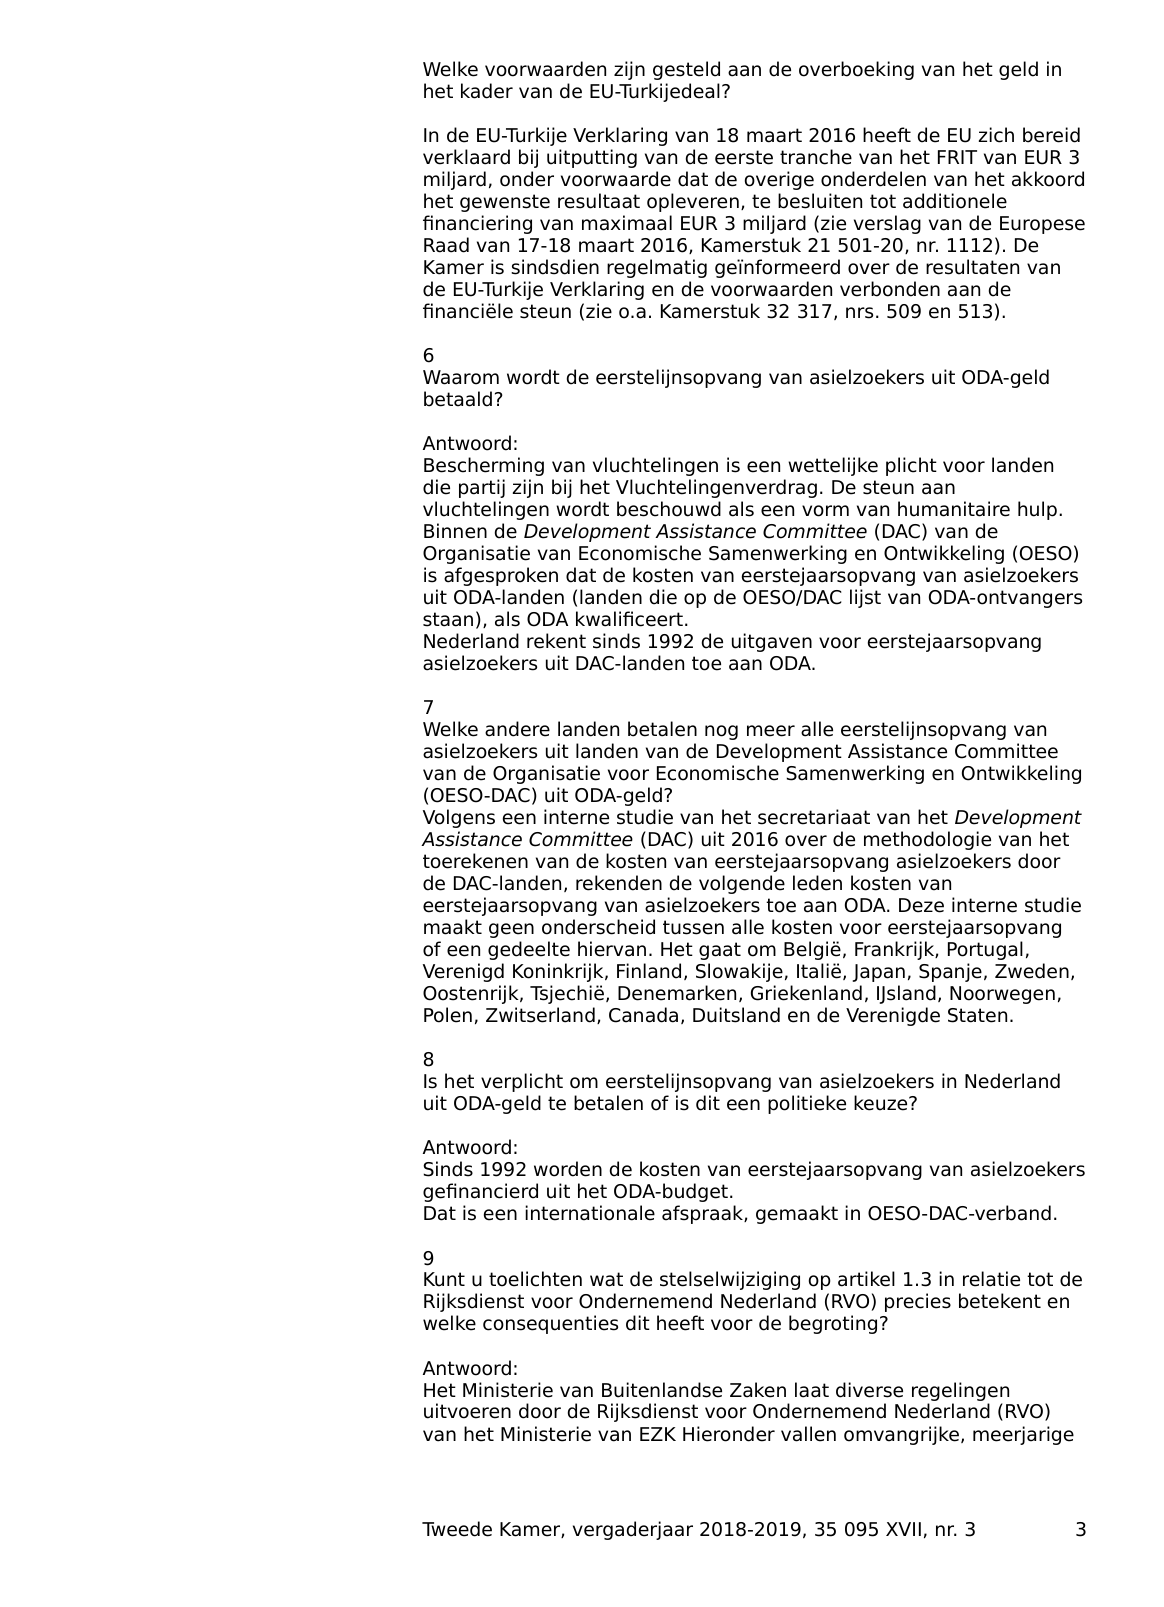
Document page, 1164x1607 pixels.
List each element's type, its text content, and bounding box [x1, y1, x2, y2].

text Welke andere landen betalen nog meer alle eerstelijnsopvang van asielzoekers uit landen van de Development Assistance Committee van de Organisatie voor Economische Samenwerking en Ontwikkeling (OESO-DAC) uit ODA-geld? [422, 719, 1087, 807]
text Kunt u toelichten wat de stelselwijziging op artikel 1.3 in relatie tot de Rijksdienst voor Ondernemend Nederland (RVO) precies betekent en welke consequenties dit heeft voor de begroting? [422, 1269, 1087, 1335]
text 8 [422, 1049, 1087, 1071]
text Welke voorwaarden zijn gesteld aan de overboeking van het geld in het kader van de EU-Turkijedeal? [422, 59, 1087, 103]
text Dat is een internationale afspraak, gemaakt in OESO-DAC-verband. [422, 1203, 1087, 1225]
text Nederland rekent sinds 1992 de uitgaven voor eerstejaarsopvang asielzoekers uit DAC-landen toe aan ODA. [422, 631, 1087, 675]
text Volgens een interne studie van het secretariaat van het Development Assistance Committee (DAC) uit 2016 over de methodologie van het toerekenen van de kosten van eerstejaarsopvang asielzoekers door de DAC-landen, rekenden de volgende leden kosten van eerstejaarsopvang van asielzoekers toe aan ODA. Deze interne studie maakt geen onderscheid tussen alle kosten voor eerstejaarsopvang of een gedeelte hiervan. Het gaat om België, Frankrijk, Portugal, Verenigd Koninkrijk, Finland, Slowakije, Italië, Japan, Spanje, Zweden, Oostenrijk, Tsjechië, Denemarken, Griekenland, IJsland, Noorwegen, Polen, Zwitserland, Canada, Duitsland en de Verenigde Staten. [422, 807, 1087, 1027]
text Het Ministerie van Buitenlandse Zaken laat diverse regelingen uitvoeren door de Rijksdienst voor Ondernemend Nederland (RVO) van het Ministerie van EZK Hieronder vallen omvangrijke, meerjarige [422, 1379, 1087, 1445]
text Sinds 1992 worden de kosten van eerstejaarsopvang van asielzoekers gefinancierd uit het ODA-budget. [422, 1159, 1087, 1203]
text In de EU-Turkije Verklaring van 18 maart 2016 heeft de EU zich bereid verklaard bij uitputting van de eerste tranche van het FRIT van EUR 3 miljard, onder voorwaarde dat de overige onderdelen van het akkoord het gewenste resultaat opleveren, te besluiten tot additionele financiering van maximaal EUR 3 miljard (zie verslag van de Europese Raad van 17-18 maart 2016, Kamerstuk 21 501-20, nr. 1112). De Kamer is sindsdien regelmatig geïnformeerd over de resultaten van de EU-Turkije Verklaring en de voorwaarden verbonden aan de financiële steun (zie o.a. Kamerstuk 32 317, nrs. 509 en 513). [422, 125, 1087, 323]
text 7 [422, 697, 1087, 719]
text 9 [422, 1247, 1087, 1269]
text Antwoord: [422, 1137, 1087, 1159]
text Bescherming van vluchtelingen is een wettelijke plicht voor landen die partij zijn bij het Vluchtelingenverdrag. De steun aan vluchtelingen wordt beschouwd als een vorm van humanitaire hulp. Binnen de Development Assistance Committee (DAC) van de Organisatie van Economische Samenwerking en Ontwikkeling (OESO) is afgesproken dat de kosten van eerstejaarsopvang van asielzoekers uit ODA-landen (landen die op de OESO/DAC lijst van ODA-ontvangers staan), als ODA kwalificeert. [422, 455, 1087, 631]
text Antwoord: [422, 433, 1087, 455]
text Waarom wordt de eerstelijnsopvang van asielzoekers uit ODA-geld betaald? [422, 367, 1087, 411]
text 6 [422, 345, 1087, 367]
text Antwoord: [422, 1357, 1087, 1379]
text Is het verplicht om eerstelijnsopvang van asielzoekers in Nederland uit ODA-geld te betalen of is dit een politieke keuze? [422, 1071, 1087, 1115]
